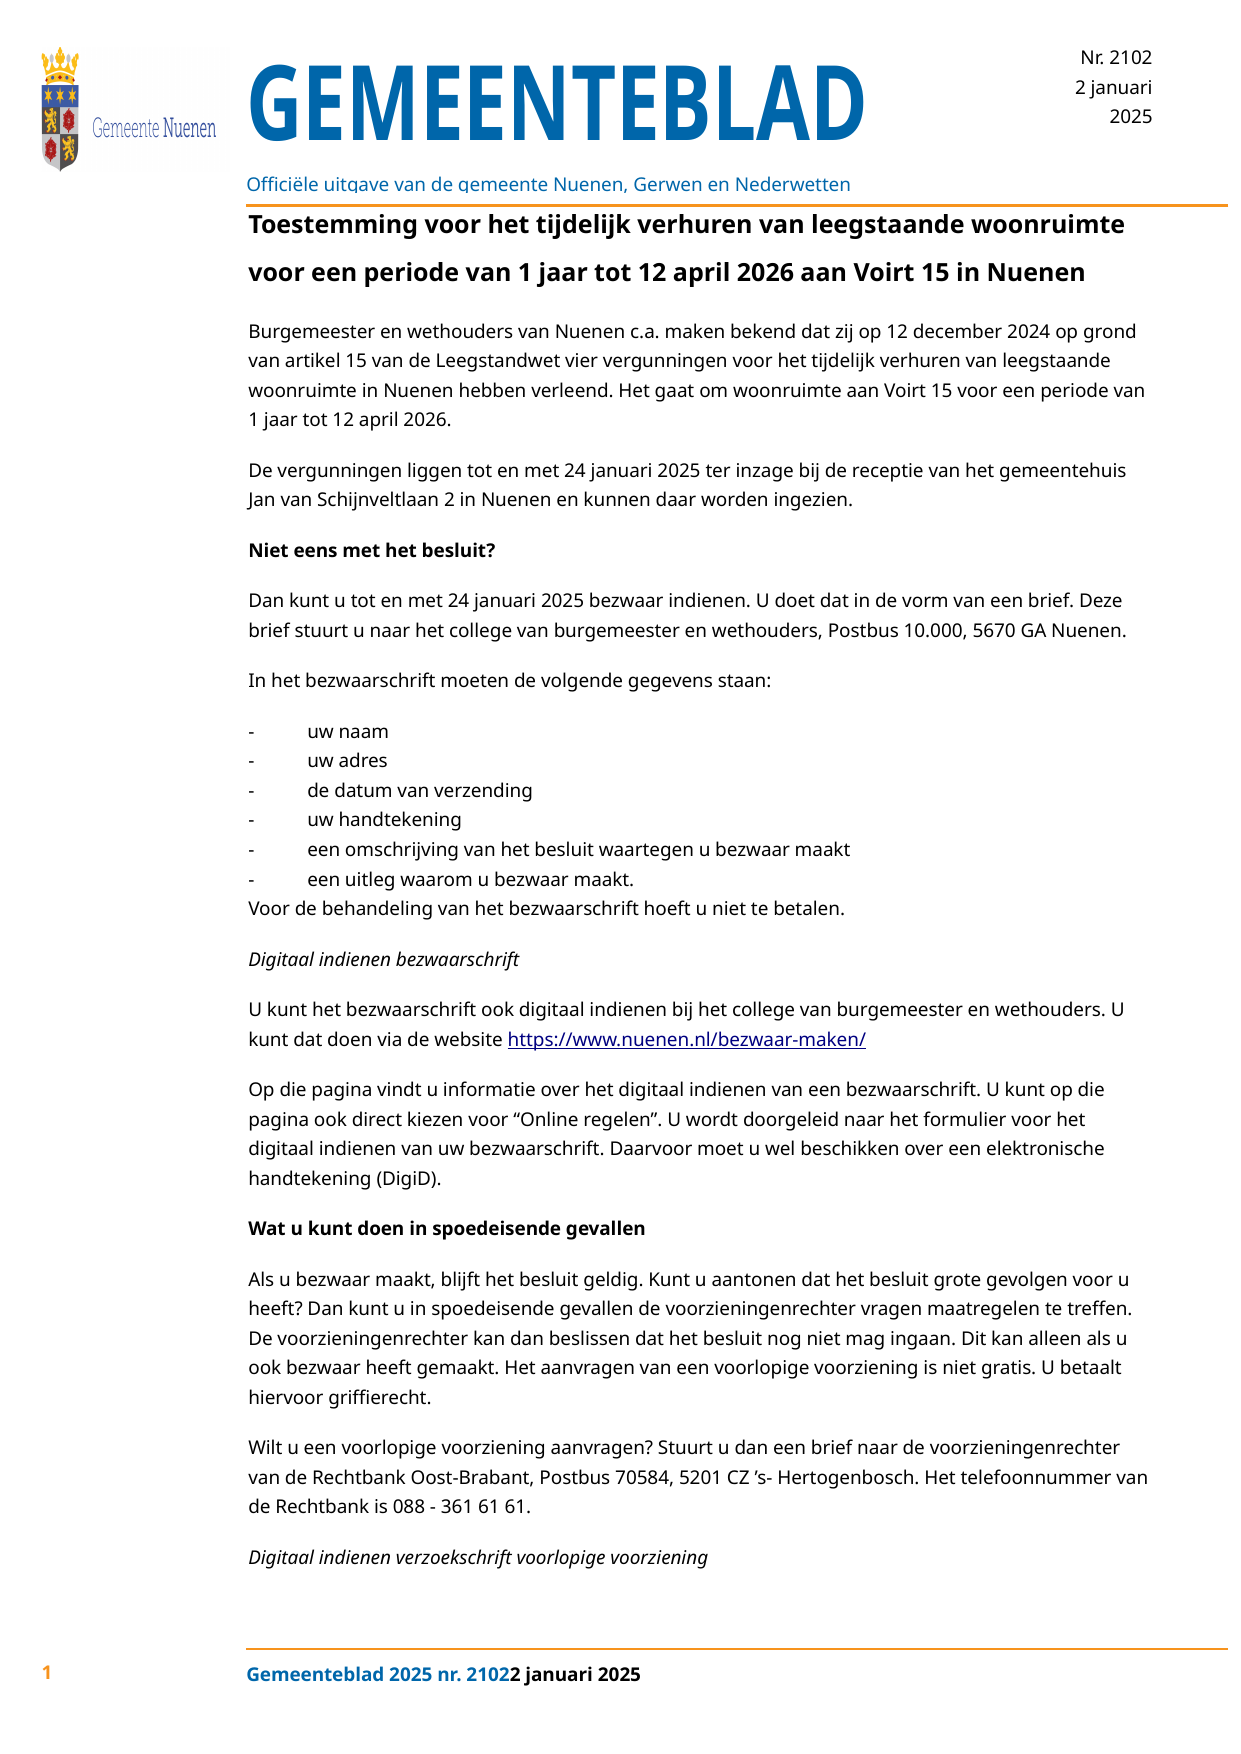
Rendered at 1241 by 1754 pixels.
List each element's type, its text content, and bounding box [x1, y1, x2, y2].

list een omschrijving van het besluit waartegen u bezwaar maakt [248, 836, 1152, 862]
text Burgemeester en wethouders van Nuenen c.a. maken bekend dat zij op 12 december 2024 op grond van artikel 15 van de Leegstandwet vier vergunningen voor het tijdelijk verhuren van leegstaande woonruimte in Nuenen hebben verleend. Het gaat om woonruimte aan Voirt 15 voor een periode van 1 jaar tot 12 april 2026. [248, 318, 1152, 432]
text Niet eens met het besluit? [248, 537, 1152, 563]
picture [41, 47, 231, 172]
text Wilt u een voorlopige voorziening aanvragen? Stuurt u dan een brief naar de voorzieningenrechter van de Rechtbank Oost-Brabant, Postbus 70584, 5201 CZ ’s- Hertogenbosch. Het telefoonnummer van de Rechtbank is 088 - 361 61 61. [248, 1434, 1152, 1519]
text Toestemming voor het tijdelijk verhuren van leegstaande woonruimte voor een periode van 1 jaar tot 12 april 2026 aan Voirt 15 in Nuenen [248, 207, 1152, 288]
text In het bezwaarschrift moeten de volgende gegevens staan: [248, 667, 1152, 693]
text Als u bezwaar maakt, blijft het besluit geldig. Kunt u aantonen dat het besluit grote gevolgen voor u heeft? Dan kunt u in spoedeisende gevallen de voorzieningenrechter vragen maatregelen te treffen. De voorzieningenrechter kan dan beslissen dat het besluit nog niet mag ingaan. Dit kan alleen als u ook bezwaar heeft gemaakt. Het aanvragen van een voorlopige voorziening is niet gratis. U betaalt hiervoor griffierecht. [248, 1266, 1152, 1410]
list de datum van verzending [248, 777, 1152, 803]
list een uitleg waarom u bezwaar maakt. [248, 866, 1152, 892]
text Op die pagina vindt u informatie over het digitaal indienen van een bezwaarschrift. U kunt op die pagina ook direct kiezen voor “Online regelen”. U wordt doorgeleid naar het formulier voor het digitaal indienen van uw bezwaarschrift. Daarvoor moet u wel beschikken over een elektronische handtekening (DigiD). [248, 1076, 1152, 1191]
text Dan kunt u tot en met 24 januari 2025 bezwaar indienen. U doet dat in de vorm van een brief. Deze brief stuurt u naar het college van burgemeester en wethouders, Postbus 10.000, 5670 GA Nuenen. [248, 587, 1152, 643]
list uw adres [248, 747, 1152, 773]
text U kunt het bezwaarschrift ook digitaal indienen bij het college van burgemeester en wethouders. U kunt dat doen via de website https://www.nuenen.nl/bezwaar-maken/ [248, 996, 1152, 1052]
list uw naam [248, 718, 1152, 744]
text Wat u kunt doen in spoedeisende gevallen [248, 1215, 1152, 1241]
text De vergunningen liggen tot en met 24 januari 2025 ter inzage bij de receptie van het gemeentehuis Jan van Schijnveltlaan 2 in Nuenen en kunnen daar worden ingezien. [248, 457, 1152, 512]
text Digitaal indienen verzoekschrift voorlopige voorziening [248, 1544, 1152, 1570]
text Voor de behandeling van het bezwaarschrift hoeft u niet te betalen. [248, 895, 1152, 921]
list uw handtekening [248, 807, 1152, 832]
text Digitaal indienen bezwaarschrift [248, 946, 1152, 972]
